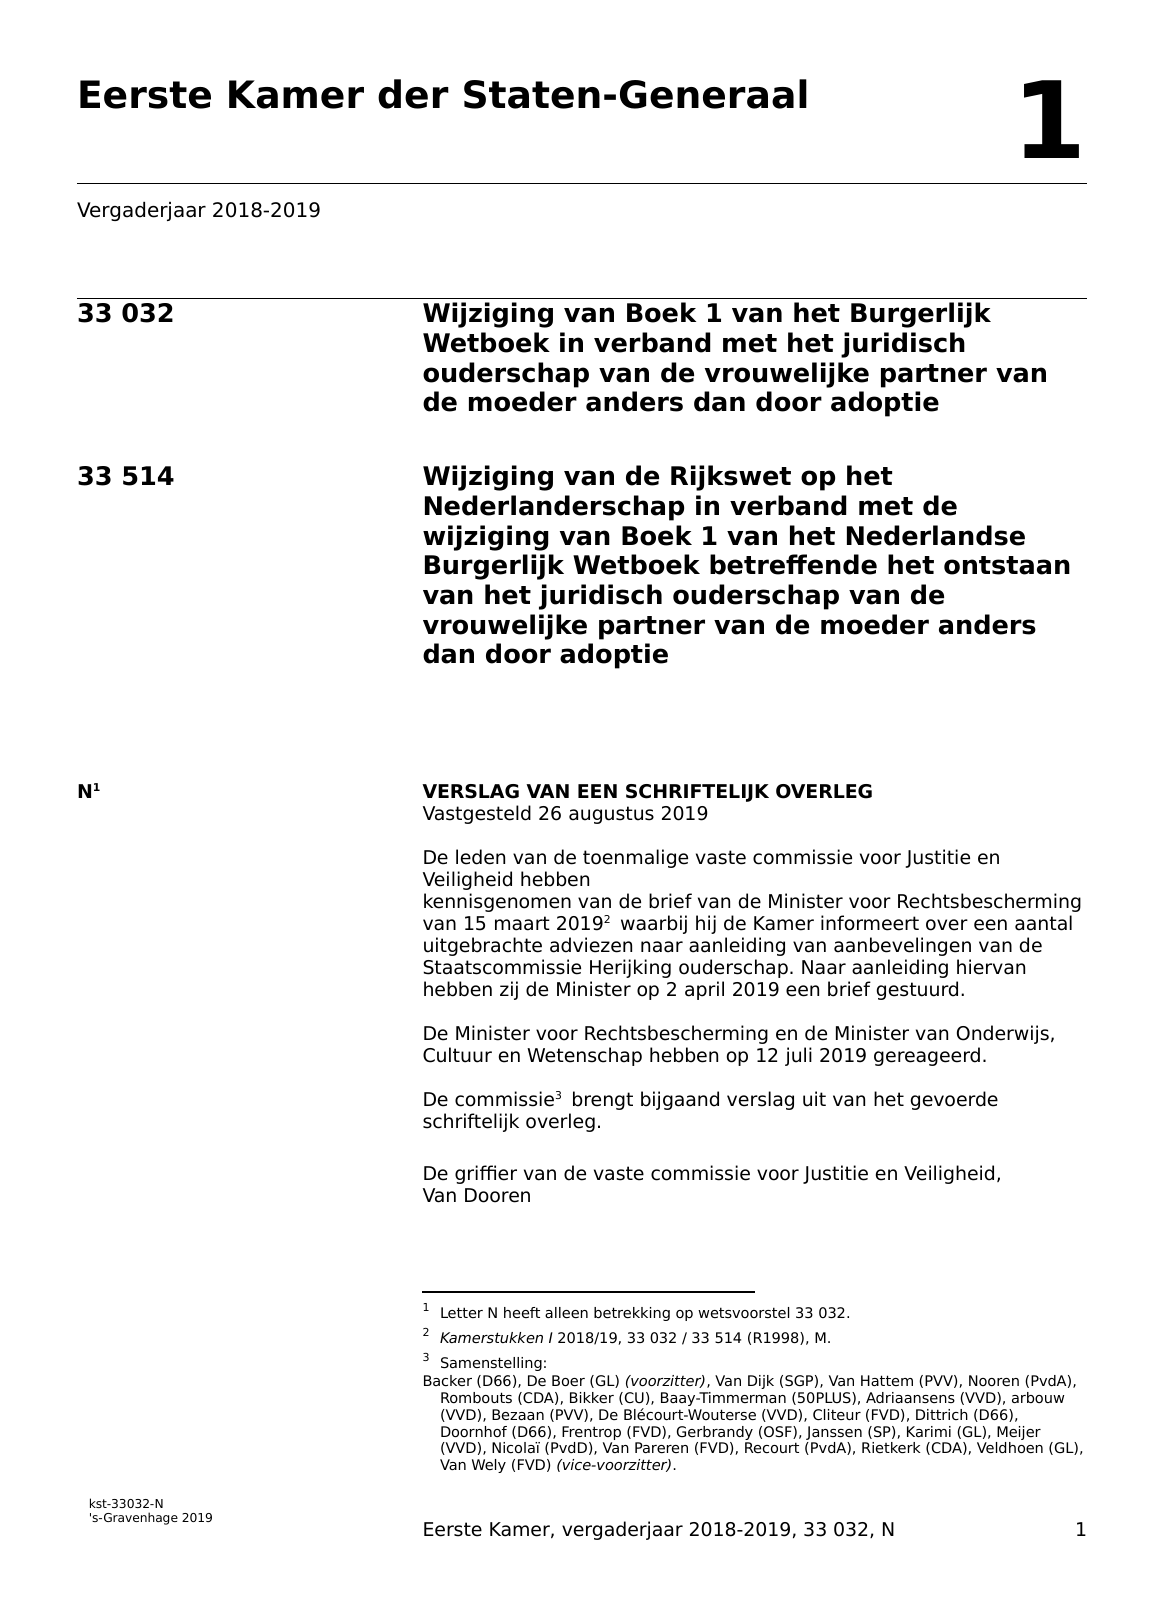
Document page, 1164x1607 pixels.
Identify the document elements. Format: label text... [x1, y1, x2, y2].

text De leden van de toenmalige vaste commissie voor Justitie en Veiligheid hebben [422, 847, 1087, 891]
table_header 1 [886, 59, 1087, 183]
text kennisgenomen van de brief van de Minister voor Rechtsbescherming van 15 maart 2019 waarbij hij de Kamer informeert over een aantal uitgebrachte adviezen naar aanleiding van aanbevelingen van de Staatscommissie Herijking ouderschap. Naar aanleiding hiervan hebben zij de Minister op 2 april 2019 een brief gestuurd. [422, 891, 1087, 1001]
text Backer (D66), De Boer (GL) (voorzitter), Van Dijk (SGP), Van Hattem (PVV), Nooren (PvdA), Rombouts (CDA), Bikker (CU), Baay-Timmerman (50PLUS), Adriaansens (VVD), arbouw (VVD), Bezaan (PVV), De Blécourt-Wouterse (VVD), Cliteur (FVD), Dittrich (D66), Doornhof (D66), Frentrop (FVD), Gerbrandy (OSF), Janssen (SP), Karimi (GL), Meijer (VVD), Nicolaï (PvdD), Van Pareren (FVD), Recourt (PvdA), Rietkerk (CDA), Veldhoen (GL), Van Wely (FVD) (vice-voorzitter). [422, 1373, 1087, 1474]
table_cell Vergaderjaar 2018-2019 [77, 184, 1087, 298]
text kst-33032-N [88, 1497, 323, 1511]
subtitle 33 032 Wijziging van Boek 1 van het Burgerlijk Wetboek in verband met het juridisch ouderschap van de vrouwelijke partner van de moeder anders dan door adoptie [77, 299, 1087, 418]
table_header Eerste Kamer der Staten-Generaal [77, 59, 886, 183]
text Samenstelling: [422, 1351, 1087, 1373]
text De Minister voor Rechtsbescherming en de Minister van Onderwijs, Cultuur en Wetenschap hebben op 12 juli 2019 gereageerd. [422, 1023, 1087, 1067]
subtitle 33 514 Wijziging van de Rijkswet op het Nederlanderschap in verband met de wijziging van Boek 1 van het Nederlandse Burgerlijk Wetboek betreffende het ontstaan van het juridisch ouderschap van de vrouwelijke partner van de moeder anders dan door adoptie [77, 462, 1087, 670]
text De griffier van de vaste commissie voor Justitie en Veiligheid, Van Dooren [422, 1163, 1087, 1207]
text Letter N heeft alleen betrekking op wetsvoorstel 33 032. [422, 1301, 1087, 1323]
text 's-Gravenhage 2019 [88, 1511, 323, 1525]
text De commissie brengt bijgaand verslag uit van het gevoerde schriftelijk overleg. [422, 1089, 1087, 1133]
text Vastgesteld 26 augustus 2019 [422, 803, 1087, 825]
subtitle N VERSLAG VAN EEN SCHRIFTELIJK OVERLEG [77, 781, 1087, 803]
text Kamerstukken I 2018/19, 33 032 / 33 514 (R1998), M. [422, 1326, 1087, 1348]
